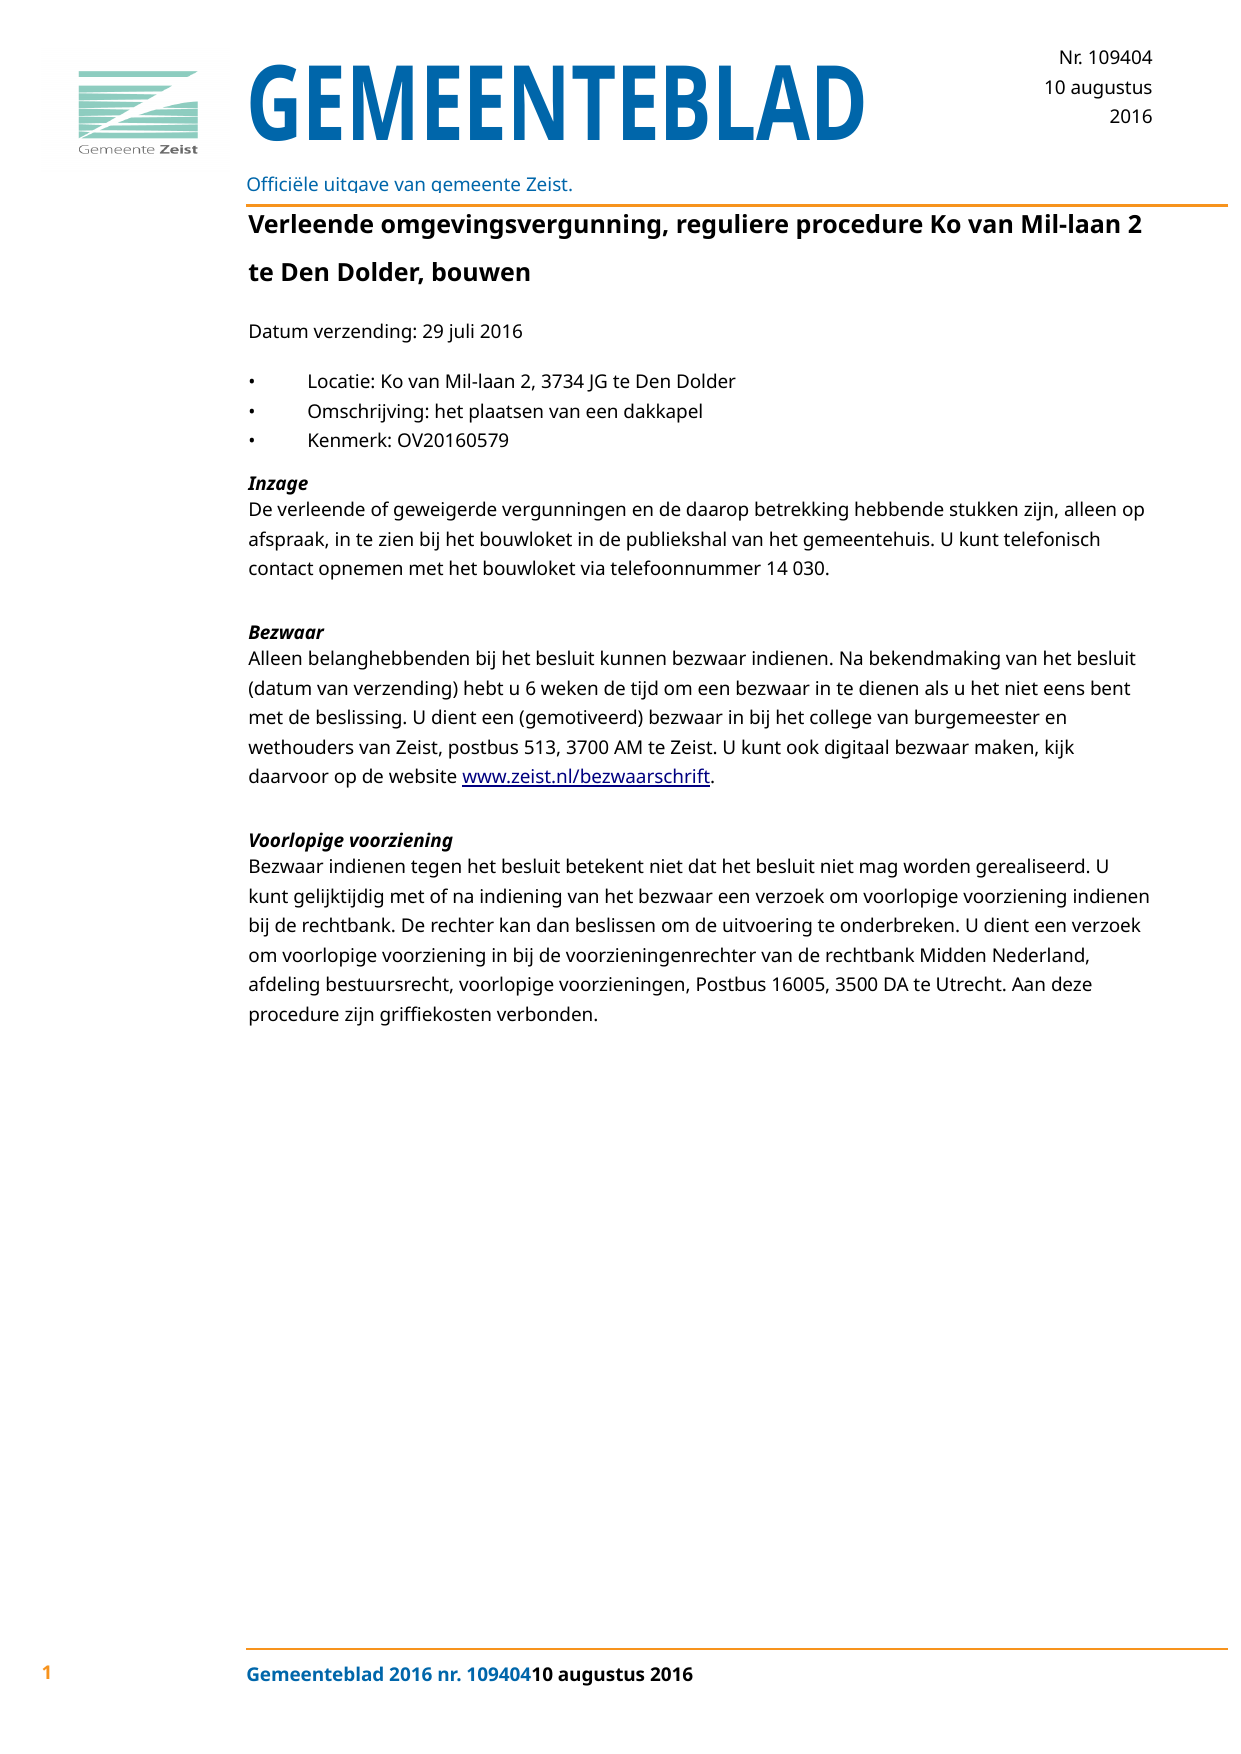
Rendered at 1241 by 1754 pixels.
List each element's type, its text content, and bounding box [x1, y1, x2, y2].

text Bezwaar [248, 619, 1152, 645]
text De verleende of geweigerde vergunningen en de daarop betrekking hebbende stukken zijn, alleen op afspraak, in te zien bij het bouwloket in de publiekshal van het gemeentehuis. U kunt telefonisch contact opnemen met het bouwloket via telefoonnummer 14 030. [248, 496, 1152, 581]
text Inzage [248, 471, 1152, 496]
list Kenmerk: OV20160579 [248, 427, 1152, 453]
text Alleen belanghebbenden bij het besluit kunnen bezwaar indienen. Na bekendmaking van het besluit (datum van verzending) hebt u 6 weken de tijd om een bezwaar in te dienen als u het niet eens bent met de beslissing. U dient een (gemotiveerd) bezwaar in bij het college van burgemeester en wethouders van Zeist, postbus 513, 3700 AM te Zeist. U kunt ook digitaal bezwaar maken, kijk daarvoor op de website www.zeist.nl/bezwaarschrift. [248, 645, 1152, 789]
list Locatie: Ko van Mil-laan 2, 3734 JG te Den Dolder [248, 368, 1152, 394]
text Verleende omgevingsvergunning, reguliere procedure Ko van Mil-laan 2 te Den Dolder, bouwen [248, 207, 1152, 288]
list Omschrijving: het plaatsen van een dakkapel [248, 398, 1152, 424]
text Voorlopige voorziening [248, 827, 1152, 853]
picture [41, 47, 231, 172]
text Datum verzending: 29 juli 2016 [248, 318, 1152, 344]
text Bezwaar indienen tegen het besluit betekent niet dat het besluit niet mag worden gerealiseerd. U kunt gelijktijdig met of na indiening van het bezwaar een verzoek om voorlopige voorziening indienen bij de rechtbank. De rechter kan dan beslissen om de uitvoering te onderbreken. U dient een verzoek om voorlopige voorziening in bij de voorzieningenrechter van de rechtbank Midden Nederland, afdeling bestuursrecht, voorlopige voorzieningen, Postbus 16005, 3500 DA te Utrecht. Aan deze procedure zijn griffiekosten verbonden. [248, 853, 1152, 1027]
